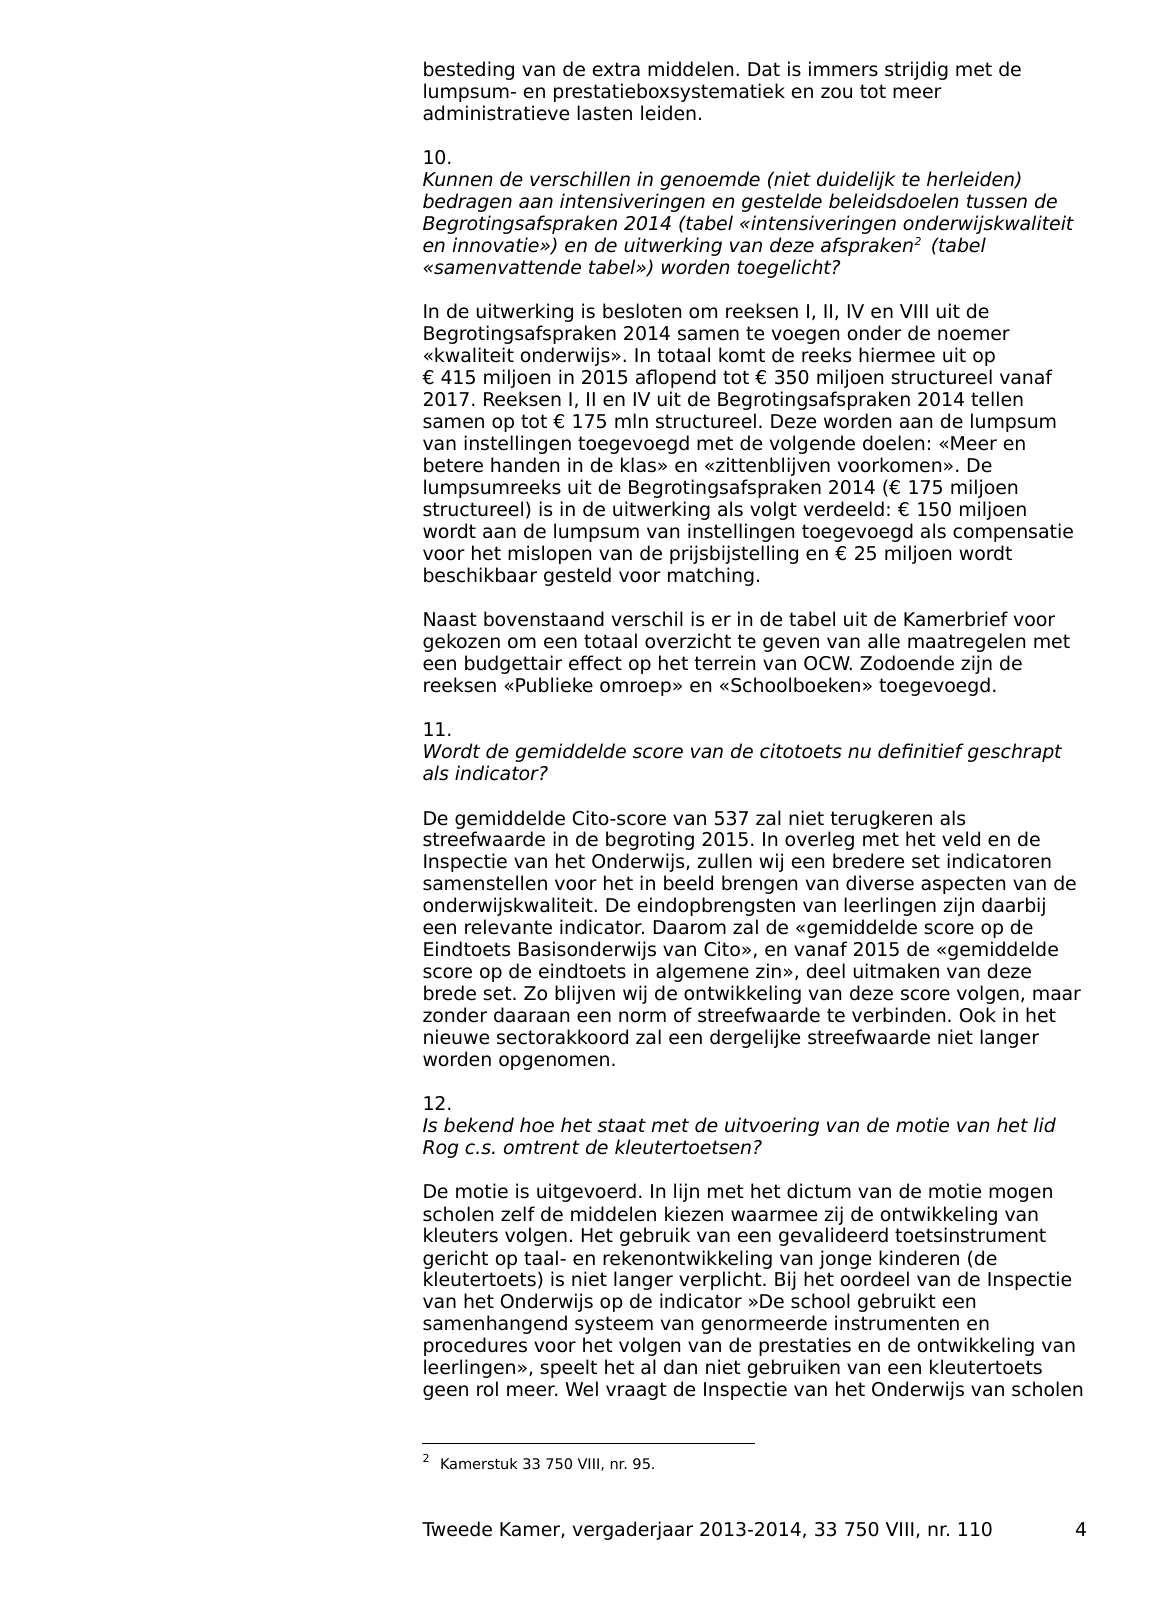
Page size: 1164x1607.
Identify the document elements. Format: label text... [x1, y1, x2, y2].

text In de uitwerking is besloten om reeksen I, II, IV en VIII uit de Begrotingsafspraken 2014 samen te voegen onder de noemer «kwaliteit onderwijs». In totaal komt de reeks hiermee uit op € 415 miljoen in 2015 aflopend tot € 350 miljoen structureel vanaf 2017. Reeksen I, II en IV uit de Begrotingsafspraken 2014 tellen samen op tot € 175 mln structureel. Deze worden aan de lumpsum van instellingen toegevoegd met de volgende doelen: «Meer en betere handen in de klas» en «zittenblijven voorkomen». De lumpsumreeks uit de Begrotingsafspraken 2014 (€ 175 miljoen structureel) is in de uitwerking als volgt verdeeld: € 150 miljoen wordt aan de lumpsum van instellingen toegevoegd als compensatie voor het mislopen van de prijsbijstelling en € 25 miljoen wordt beschikbaar gesteld voor matching. [422, 301, 1087, 587]
text Kunnen de verschillen in genoemde (niet duidelijk te herleiden) bedragen aan intensiveringen en gestelde beleidsdoelen tussen de Begrotingsafspraken 2014 (tabel «intensiveringen onderwijskwaliteit en innovatie») en de uitwerking van deze afspraken (tabel «samenvattende tabel») worden toegelicht? [422, 169, 1087, 279]
text Wordt de gemiddelde score van de citotoets nu definitief geschrapt als indicator? [422, 741, 1087, 785]
text 10. [422, 147, 1087, 169]
text Naast bovenstaand verschil is er in de tabel uit de Kamerbrief voor gekozen om een totaal overzicht te geven van alle maatregelen met een budgettair effect op het terrein van OCW. Zodoende zijn de reeksen «Publieke omroep» en «Schoolboeken» toegevoegd. [422, 609, 1087, 697]
text Is bekend hoe het staat met de uitvoering van de motie van het lid Rog c.s. omtrent de kleutertoetsen? [422, 1115, 1087, 1159]
text 11. [422, 719, 1087, 741]
text besteding van de extra middelen. Dat is immers strijdig met de lumpsum- en prestatieboxsystematiek en zou tot meer administratieve lasten leiden. [422, 59, 1087, 125]
text Kamerstuk 33 750 VIII, nr. 95. [422, 1452, 1087, 1474]
text De gemiddelde Cito-score van 537 zal niet terugkeren als streefwaarde in de begroting 2015. In overleg met het veld en de Inspectie van het Onderwijs, zullen wij een bredere set indicatoren samenstellen voor het in beeld brengen van diverse aspecten van de onderwijskwaliteit. De eindopbrengsten van leerlingen zijn daarbij een relevante indicator. Daarom zal de «gemiddelde score op de Eindtoets Basisonderwijs van Cito», en vanaf 2015 de «gemiddelde score op de eindtoets in algemene zin», deel uitmaken van deze brede set. Zo blijven wij de ontwikkeling van deze score volgen, maar zonder daaraan een norm of streefwaarde te verbinden. Ook in het nieuwe sectorakkoord zal een dergelijke streefwaarde niet langer worden opgenomen. [422, 807, 1087, 1071]
text De motie is uitgevoerd. In lijn met het dictum van de motie mogen scholen zelf de middelen kiezen waarmee zij de ontwikkeling van kleuters volgen. Het gebruik van een gevalideerd toetsinstrument gericht op taal- en rekenontwikkeling van jonge kinderen (de kleutertoets) is niet langer verplicht. Bij het oordeel van de Inspectie van het Onderwijs op de indicator »De school gebruikt een samenhangend systeem van genormeerde instrumenten en procedures voor het volgen van de prestaties en de ontwikkeling van leerlingen», speelt het al dan niet gebruiken van een kleutertoets geen rol meer. Wel vraagt de Inspectie van het Onderwijs van scholen [422, 1181, 1087, 1401]
text 12. [422, 1093, 1087, 1115]
